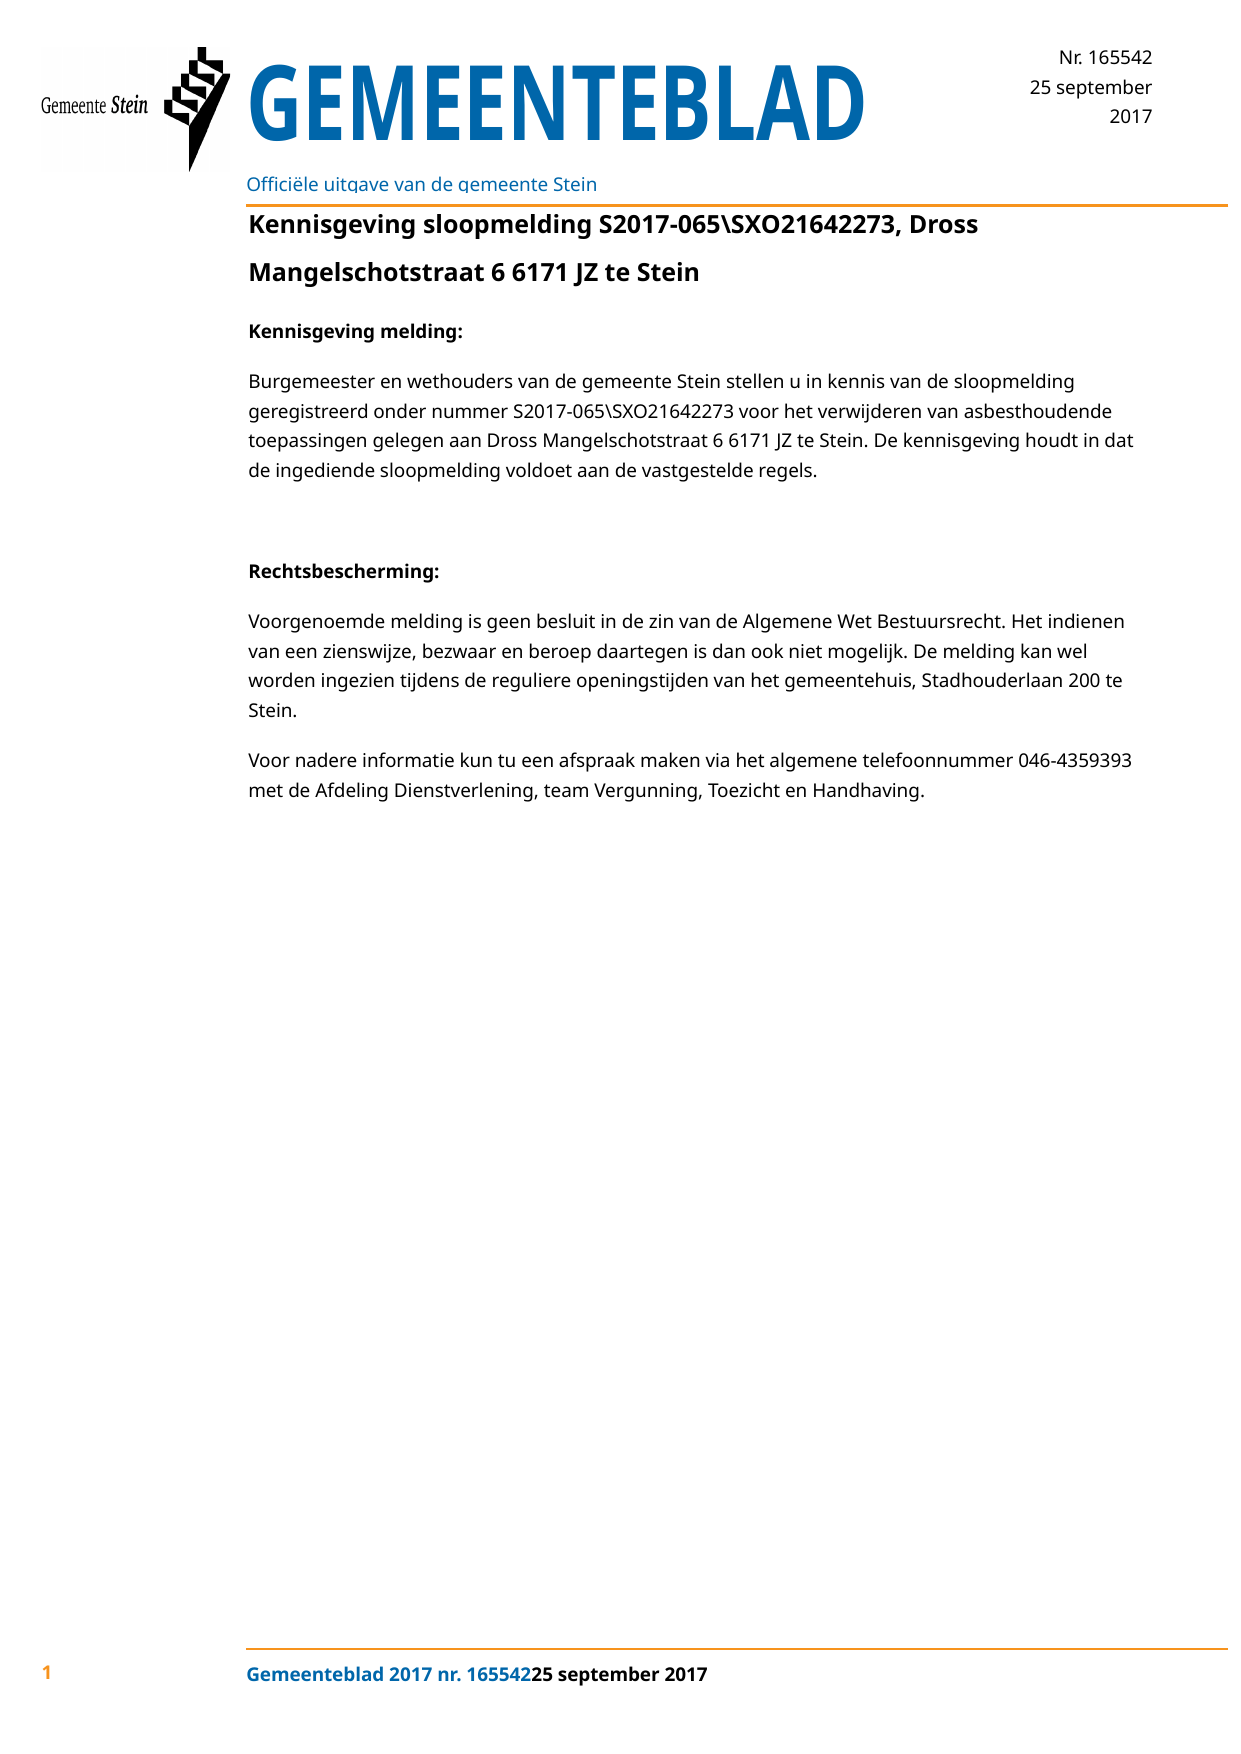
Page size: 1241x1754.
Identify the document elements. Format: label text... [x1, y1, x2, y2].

text Kennisgeving sloopmelding S2017-065\SXO21642273, Dross Mangelschotstraat 6 6171 JZ te Stein [248, 207, 1152, 288]
text Voor nadere informatie kun tu een afspraak maken via het algemene telefoonnummer 046-4359393 met de Afdeling Dienstverlening, team Vergunning, Toezicht en Handhaving. [248, 747, 1152, 803]
text Voorgenoemde melding is geen besluit in de zin van de Algemene Wet Bestuursrecht. Het indienen van een zienswijze, bezwaar en beroep daartegen is dan ook niet mogelijk. De melding kan wel worden ingezien tijdens de reguliere openingstijden van het gemeentehuis, Stadhouderlaan 200 te Stein. [248, 608, 1152, 723]
text Kennisgeving melding: [248, 318, 1152, 344]
text Burgemeester en wethouders van de gemeente Stein stellen u in kennis van de sloopmelding geregistreerd onder nummer S2017-065\SXO21642273 voor het verwijderen van asbesthoudende toepassingen gelegen aan Dross Mangelschotstraat 6 6171 JZ te Stein. De kennisgeving houdt in dat de ingediende sloopmelding voldoet aan de vastgestelde regels. [248, 368, 1152, 483]
picture [41, 47, 231, 172]
text Rechtsbescherming: [248, 558, 1152, 584]
